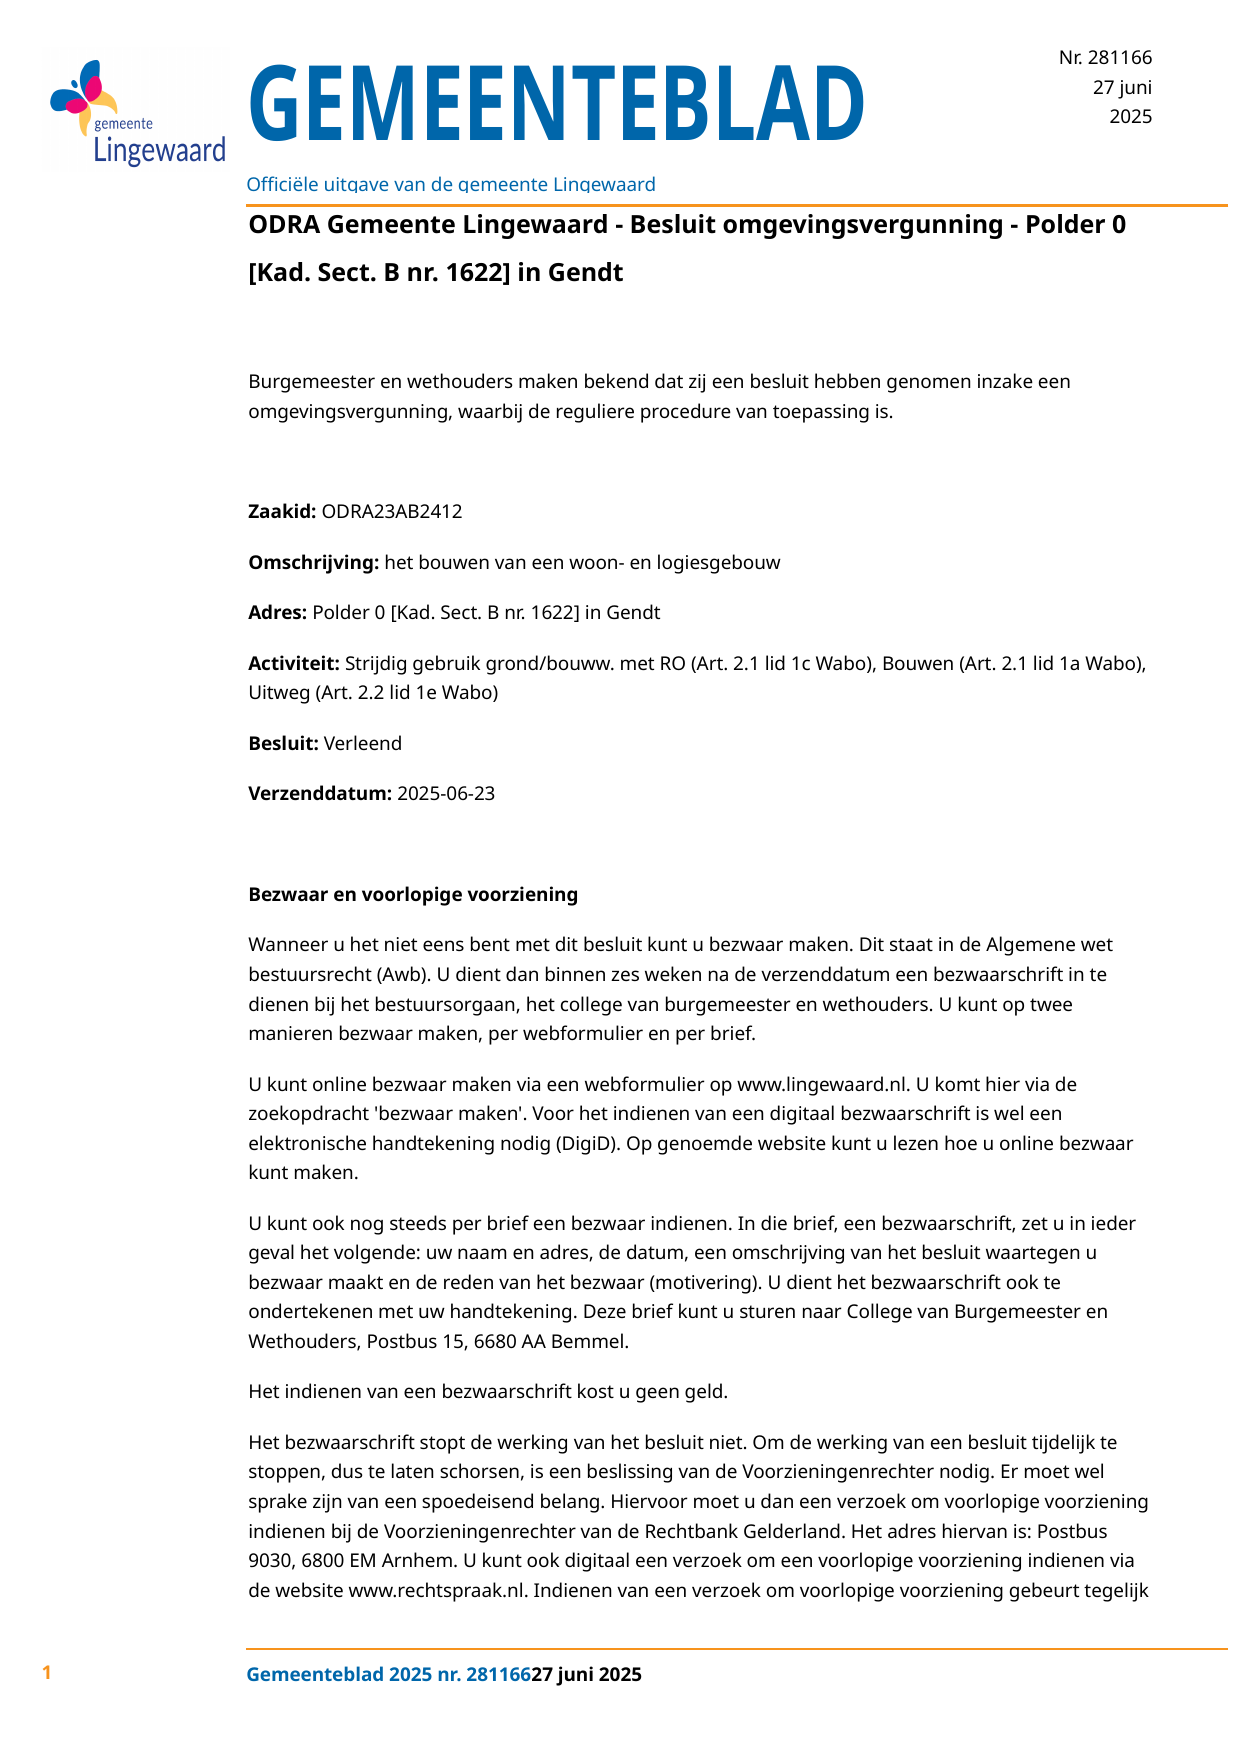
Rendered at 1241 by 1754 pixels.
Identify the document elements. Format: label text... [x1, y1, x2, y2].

text U kunt ook nog steeds per brief een bezwaar indienen. In die brief, een bezwaarschrift, zet u in ieder geval het volgende: uw naam en adres, de datum, een omschrijving van het besluit waartegen u bezwaar maakt en de reden van het bezwaar (motivering). U dient het bezwaarschrift ook te ondertekenen met uw handtekening. Deze brief kunt u sturen naar College van Burgemeester en Wethouders, Postbus 15, 6680 AA Bemmel. [248, 1210, 1152, 1354]
text Omschrijving: het bouwen van een woon- en logiesgebouw [248, 549, 1152, 575]
text Verzenddatum: 2025-06-23 [248, 780, 1152, 806]
text U kunt online bezwaar maken via een webformulier op www.lingewaard.nl. U komt hier via de zoekopdracht 'bezwaar maken'. Voor het indienen van een digitaal bezwaarschrift is wel een elektronische handtekening nodig (DigiD). Op genoemde website kunt u lezen hoe u online bezwaar kunt maken. [248, 1071, 1152, 1185]
text Wanneer u het niet eens bent met dit besluit kunt u bezwaar maken. Dit staat in de Algemene wet bestuursrecht (Awb). U dient dan binnen zes weken na de verzenddatum een bezwaarschrift in te dienen bij het bestuursorgaan, het college van burgemeester en wethouders. U kunt op twee manieren bezwaar maken, per webformulier en per brief. [248, 932, 1152, 1046]
text Het indienen van een bezwaarschrift kost u geen geld. [248, 1379, 1152, 1404]
text Het bezwaarschrift stopt de werking van het besluit niet. Om de werking van een besluit tijdelijk te stoppen, dus te laten schorsen, is een beslissing van de Voorzieningenrechter nodig. Er moet wel sprake zijn van een spoedeisend belang. Hiervoor moet u dan een verzoek om voorlopige voorziening indienen bij de Voorzieningenrechter van de Rechtbank Gelderland. Het adres hiervan is: Postbus 9030, 6800 EM Arnhem. U kunt ook digitaal een verzoek om een voorlopige voorziening indienen via de website www.rechtspraak.nl. Indienen van een verzoek om voorlopige voorziening gebeurt tegelijk [248, 1429, 1152, 1603]
text Zaakid: ODRA23AB2412 [248, 499, 1152, 524]
text ODRA Gemeente Lingewaard - Besluit omgevingsvergunning - Polder 0 [Kad. Sect. B nr. 1622] in Gendt [248, 207, 1152, 288]
text Activiteit: Strijdig gebruik grond/bouww. met RO (Art. 2.1 lid 1c Wabo), Bouwen (Art. 2.1 lid 1a Wabo), Uitweg (Art. 2.2 lid 1e Wabo) [248, 650, 1152, 705]
text Bezwaar en voorlopige voorziening [248, 881, 1152, 907]
picture [41, 47, 231, 172]
text Besluit: Verleend [248, 730, 1152, 756]
text Adres: Polder 0 [Kad. Sect. B nr. 1622] in Gendt [248, 599, 1152, 625]
text Burgemeester en wethouders maken bekend dat zij een besluit hebben genomen inzake een omgevingsvergunning, waarbij de reguliere procedure van toepassing is. [248, 368, 1152, 424]
